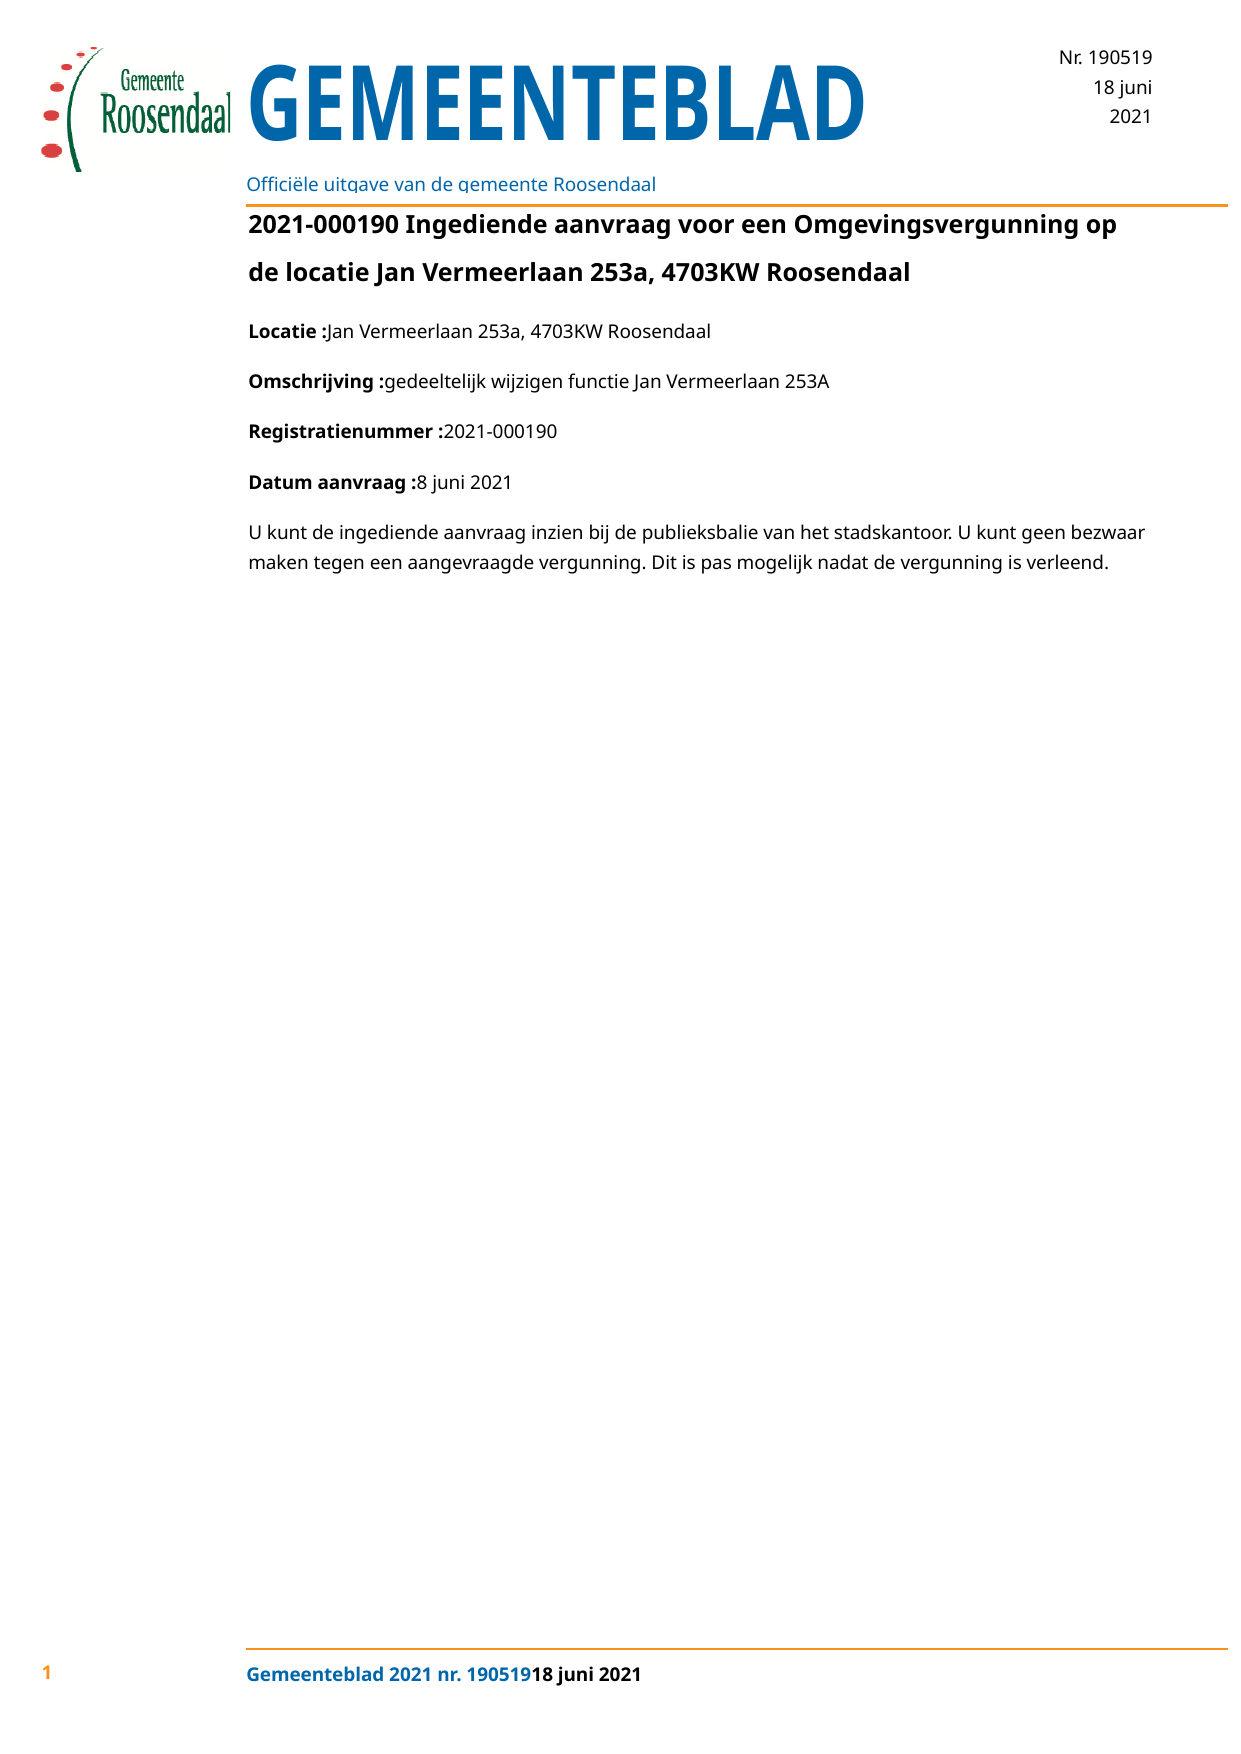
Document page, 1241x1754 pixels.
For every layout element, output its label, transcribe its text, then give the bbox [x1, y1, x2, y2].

text Omschrijving :gedeeltelijk wijzigen functie Jan Vermeerlaan 253A [248, 368, 1152, 394]
text Registratienummer :2021-000190 [248, 419, 1152, 444]
text U kunt de ingediende aanvraag inzien bij de publieksbalie van het stadskantoor. U kunt geen bezwaar maken tegen een aangevraagde vergunning. Dit is pas mogelijk nadat de vergunning is verleend. [248, 519, 1152, 575]
text Locatie :Jan Vermeerlaan 253a, 4703KW Roosendaal [248, 318, 1152, 344]
text Datum aanvraag :8 juni 2021 [248, 469, 1152, 495]
text 2021-000190 Ingediende aanvraag voor een Omgevingsvergunning op de locatie Jan Vermeerlaan 253a, 4703KW Roosendaal [248, 207, 1152, 288]
picture [41, 47, 231, 172]
